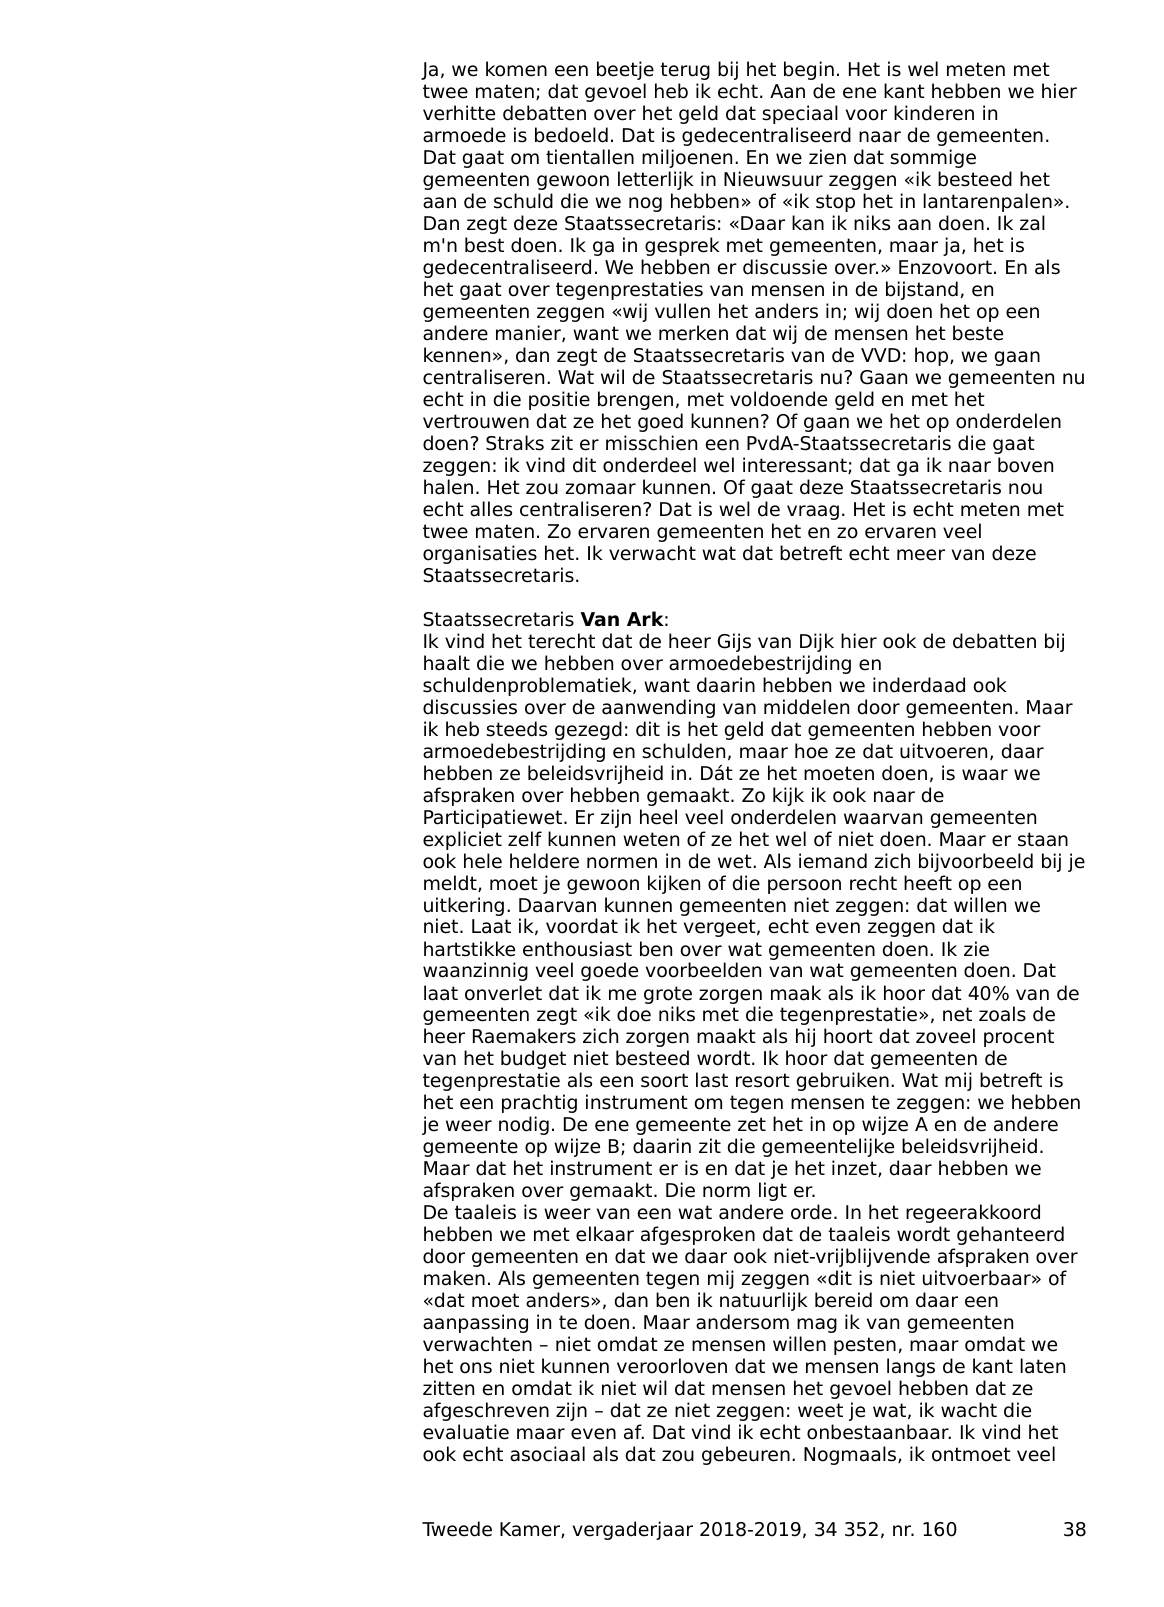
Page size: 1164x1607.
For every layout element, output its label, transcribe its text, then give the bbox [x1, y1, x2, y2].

text Staatssecretaris Van Ark: [422, 609, 1087, 631]
text Ja, we komen een beetje terug bij het begin. Het is wel meten met twee maten; dat gevoel heb ik echt. Aan de ene kant hebben we hier verhitte debatten over het geld dat speciaal voor kinderen in armoede is bedoeld. Dat is gedecentraliseerd naar de gemeenten. Dat gaat om tientallen miljoenen. En we zien dat sommige gemeenten gewoon letterlijk in Nieuwsuur zeggen «ik besteed het aan de schuld die we nog hebben» of «ik stop het in lantarenpalen». Dan zegt deze Staatssecretaris: «Daar kan ik niks aan doen. Ik zal m'n best doen. Ik ga in gesprek met gemeenten, maar ja, het is gedecentraliseerd. We hebben er discussie over.» Enzovoort. En als het gaat over tegenprestaties van mensen in de bijstand, en gemeenten zeggen «wij vullen het anders in; wij doen het op een andere manier, want we merken dat wij de mensen het beste kennen», dan zegt de Staatssecretaris van de VVD: hop, we gaan centraliseren. Wat wil de Staatssecretaris nu? Gaan we gemeenten nu echt in die positie brengen, met voldoende geld en met het vertrouwen dat ze het goed kunnen? Of gaan we het op onderdelen doen? Straks zit er misschien een PvdA-Staatssecretaris die gaat zeggen: ik vind dit onderdeel wel interessant; dat ga ik naar boven halen. Het zou zomaar kunnen. Of gaat deze Staatssecretaris nou echt alles centraliseren? Dat is wel de vraag. Het is echt meten met twee maten. Zo ervaren gemeenten het en zo ervaren veel organisaties het. Ik verwacht wat dat betreft echt meer van deze Staatssecretaris. [422, 59, 1087, 587]
text De taaleis is weer van een wat andere orde. In het regeerakkoord hebben we met elkaar afgesproken dat de taaleis wordt gehanteerd door gemeenten en dat we daar ook niet-vrijblijvende afspraken over maken. Als gemeenten tegen mij zeggen «dit is niet uitvoerbaar» of «dat moet anders», dan ben ik natuurlijk bereid om daar een aanpassing in te doen. Maar andersom mag ik van gemeenten verwachten – niet omdat ze mensen willen pesten, maar omdat we het ons niet kunnen veroorloven dat we mensen langs de kant laten zitten en omdat ik niet wil dat mensen het gevoel hebben dat ze afgeschreven zijn – dat ze niet zeggen: weet je wat, ik wacht die evaluatie maar even af. Dat vind ik echt onbestaanbaar. Ik vind het ook echt asociaal als dat zou gebeuren. Nogmaals, ik ontmoet veel [422, 1202, 1087, 1466]
text Ik vind het terecht dat de heer Gijs van Dijk hier ook de debatten bij haalt die we hebben over armoedebestrijding en schuldenproblematiek, want daarin hebben we inderdaad ook discussies over de aanwending van middelen door gemeenten. Maar ik heb steeds gezegd: dit is het geld dat gemeenten hebben voor armoedebestrijding en schulden, maar hoe ze dat uitvoeren, daar hebben ze beleidsvrijheid in. Dát ze het moeten doen, is waar we afspraken over hebben gemaakt. Zo kijk ik ook naar de Participatiewet. Er zijn heel veel onderdelen waarvan gemeenten expliciet zelf kunnen weten of ze het wel of niet doen. Maar er staan ook hele heldere normen in de wet. Als iemand zich bijvoorbeeld bij je meldt, moet je gewoon kijken of die persoon recht heeft op een uitkering. Daarvan kunnen gemeenten niet zeggen: dat willen we niet. Laat ik, voordat ik het vergeet, echt even zeggen dat ik hartstikke enthousiast ben over wat gemeenten doen. Ik zie waanzinnig veel goede voorbeelden van wat gemeenten doen. Dat laat onverlet dat ik me grote zorgen maak als ik hoor dat 40% van de gemeenten zegt «ik doe niks met die tegenprestatie», net zoals de heer Raemakers zich zorgen maakt als hij hoort dat zoveel procent van het budget niet besteed wordt. Ik hoor dat gemeenten de tegenprestatie als een soort last resort gebruiken. Wat mij betreft is het een prachtig instrument om tegen mensen te zeggen: we hebben je weer nodig. De ene gemeente zet het in op wijze A en de andere gemeente op wijze B; daarin zit die gemeentelijke beleidsvrijheid. Maar dat het instrument er is en dat je het inzet, daar hebben we afspraken over gemaakt. Die norm ligt er. [422, 631, 1087, 1202]
